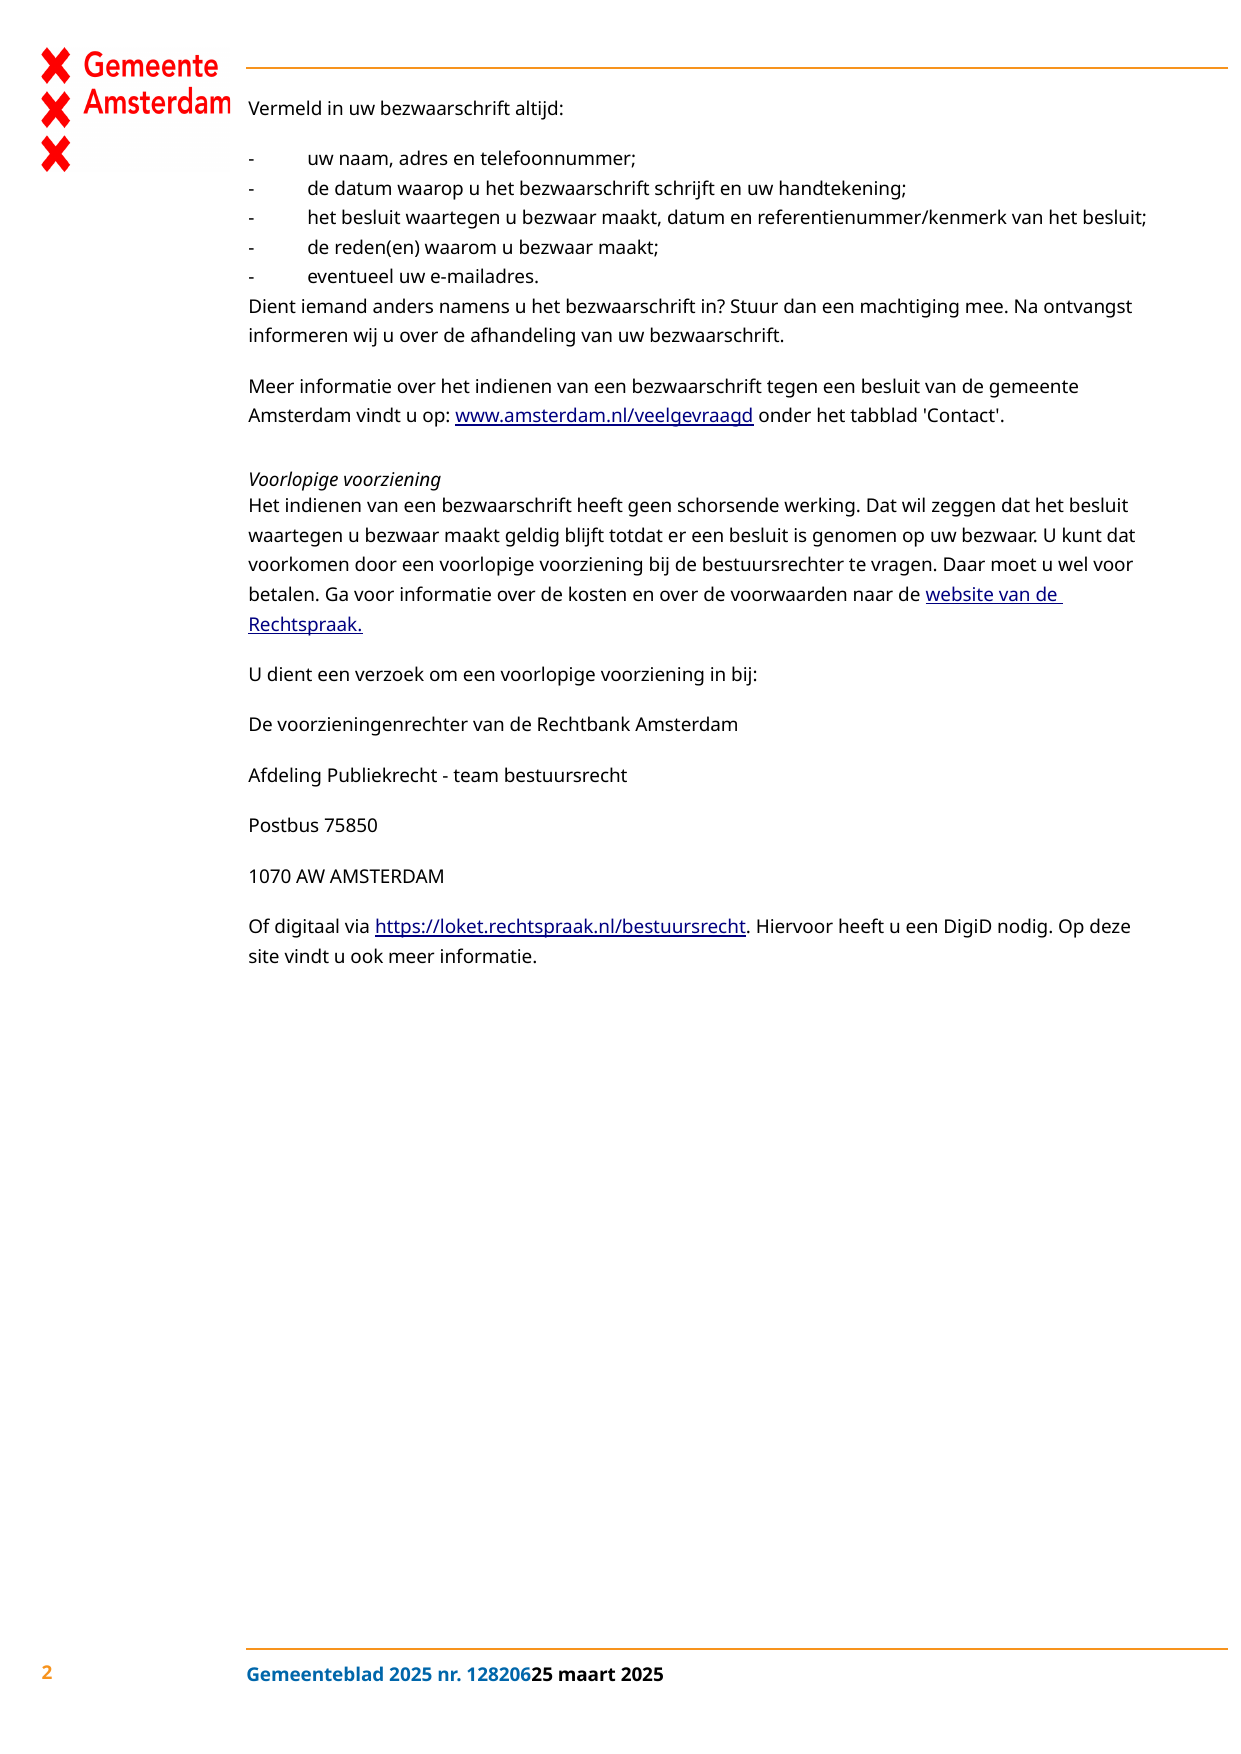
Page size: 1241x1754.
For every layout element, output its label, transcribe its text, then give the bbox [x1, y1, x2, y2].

text Voorlopige voorziening [248, 467, 1152, 492]
text Meer informatie over het indienen van een bezwaarschrift tegen een besluit van de gemeente Amsterdam vindt u op: www.amsterdam.nl/veelgevraagd onder het tabblad 'Contact'. [248, 373, 1152, 428]
list de datum waarop u het bezwaarschrift schrijft en uw handtekening; [248, 175, 1152, 201]
text Afdeling Publiekrecht - team bestuursrecht [248, 762, 1152, 788]
list eventueel uw e-mailadres. [248, 263, 1152, 289]
text De voorzieningenrechter van de Rechtbank Amsterdam [248, 712, 1152, 737]
text Het indienen van een bezwaarschrift heeft geen schorsende werking. Dat wil zeggen dat het besluit waartegen u bezwaar maakt geldig blijft totdat er een besluit is genomen op uw bezwaar. U kunt dat voorkomen door een voorlopige voorziening bij de bestuursrechter te vragen. Daar moet u wel voor betalen. Ga voor informatie over de kosten en over de voorwaarden naar de website van de Rechtspraak. [248, 492, 1152, 636]
text U dient een verzoek om een voorlopige voorziening in bij: [248, 661, 1152, 687]
list uw naam, adres en telefoonnummer; [248, 145, 1152, 171]
picture [41, 47, 231, 172]
list de reden(en) waarom u bezwaar maakt; [248, 234, 1152, 260]
text Of digitaal via https://loket.rechtspraak.nl/bestuursrecht. Hiervoor heeft u een DigiD nodig. Op deze site vindt u ook meer informatie. [248, 913, 1152, 968]
text Dient iemand anders namens u het bezwaarschrift in? Stuur dan een machtiging mee. Na ontvangst informeren wij u over de afhandeling van uw bezwaarschrift. [248, 293, 1152, 348]
text 1070 AW AMSTERDAM [248, 863, 1152, 888]
text Postbus 75850 [248, 812, 1152, 838]
list het besluit waartegen u bezwaar maakt, datum en referentienummer/kenmerk van het besluit; [248, 204, 1152, 230]
text Vermeld in uw bezwaarschrift altijd: [248, 95, 1152, 121]
